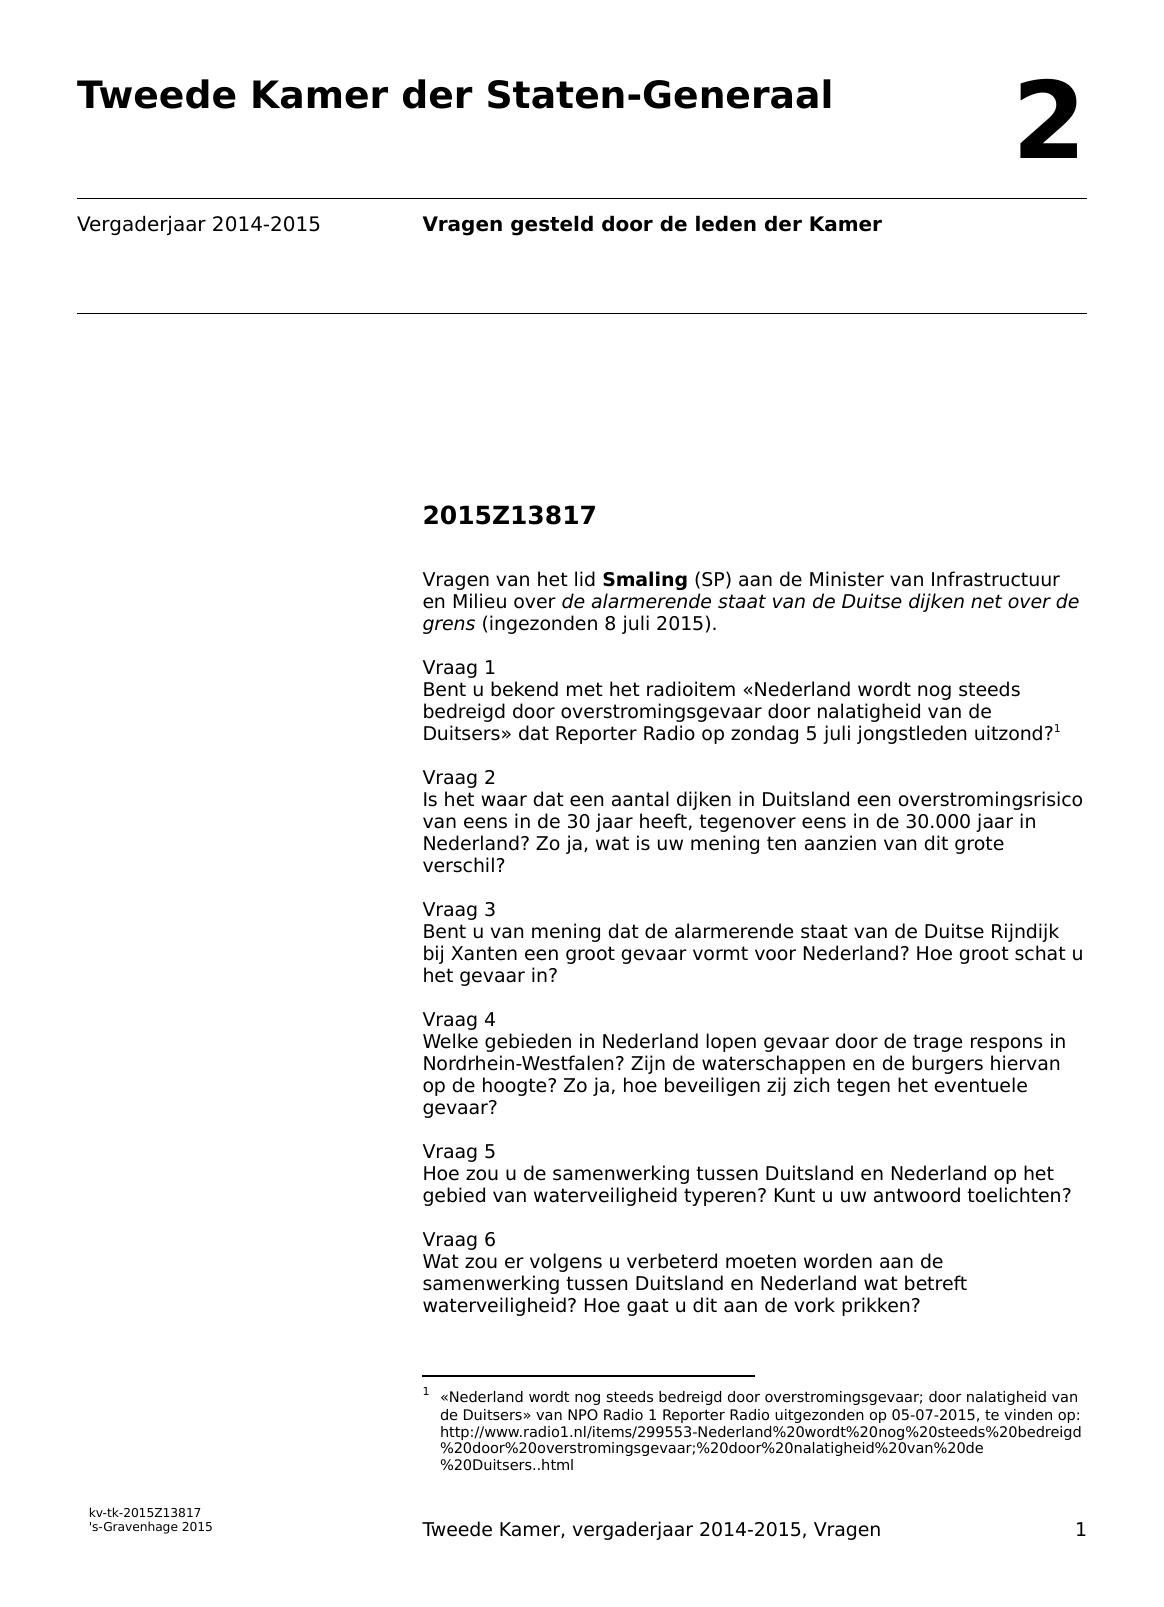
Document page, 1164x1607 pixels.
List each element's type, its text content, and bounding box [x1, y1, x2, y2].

table_cell Vragen gesteld door de leden der Kamer [422, 199, 1087, 313]
text Is het waar dat een aantal dijken in Duitsland een overstromingsrisico van eens in de 30 jaar heeft, tegenover eens in de 30.000 jaar in Nederland? Zo ja, wat is uw mening ten aanzien van dit grote verschil? [422, 789, 1087, 877]
text 's-Gravenhage 2015 [88, 1520, 323, 1534]
text Vraag 3 [422, 899, 1087, 921]
text Vragen van het lid Smaling (SP) aan de Minister van Infrastructuur en Milieu over de alarmerende staat van de Duitse dijken net over de grens (ingezonden 8 juli 2015). [422, 569, 1087, 635]
text «Nederland wordt nog steeds bedreigd door overstromingsgevaar; door nalatigheid van de Duitsers» van NPO Radio 1 Reporter Radio uitgezonden op 05-07-2015, te vinden op: http://www.radio1.nl/items/299553-Nederland%20wordt%20nog%20steeds%20bedreigd%20door%20overstromingsgevaar;%20door%20nalatigheid%20van%20de%20Duitsers..html [422, 1385, 1087, 1474]
text Wat zou er volgens u verbeterd moeten worden aan de samenwerking tussen Duitsland en Nederland wat betreft waterveiligheid? Hoe gaat u dit aan de vork prikken? [422, 1251, 1087, 1317]
text Vraag 4 [422, 1009, 1087, 1031]
text Welke gebieden in Nederland lopen gevaar door de trage respons in Nordrhein-Westfalen? Zijn de waterschappen en de burgers hiervan op de hoogte? Zo ja, hoe beveiligen zij zich tegen het eventuele gevaar? [422, 1031, 1087, 1119]
text 2015Z13817 [422, 501, 1087, 531]
text Hoe zou u de samenwerking tussen Duitsland en Nederland op het gebied van waterveiligheid typeren? Kunt u uw antwoord toelichten? [422, 1163, 1087, 1207]
text Vraag 6 [422, 1229, 1087, 1251]
text Bent u van mening dat de alarmerende staat van de Duitse Rijndijk bij Xanten een groot gevaar vormt voor Nederland? Hoe groot schat u het gevaar in? [422, 921, 1087, 987]
table_header 2 [886, 59, 1087, 198]
text Bent u bekend met het radioitem «Nederland wordt nog steeds bedreigd door overstromingsgevaar door nalatigheid van de Duitsers» dat Reporter Radio op zondag 5 juli jongstleden uitzond? [422, 679, 1087, 745]
table_cell Vergaderjaar 2014-2015 [77, 199, 422, 313]
table_header Tweede Kamer der Staten-Generaal [77, 59, 886, 198]
text kv-tk-2015Z13817 [88, 1506, 323, 1520]
text Vraag 5 [422, 1141, 1087, 1163]
text Vraag 1 [422, 657, 1087, 679]
text Vraag 2 [422, 767, 1087, 789]
